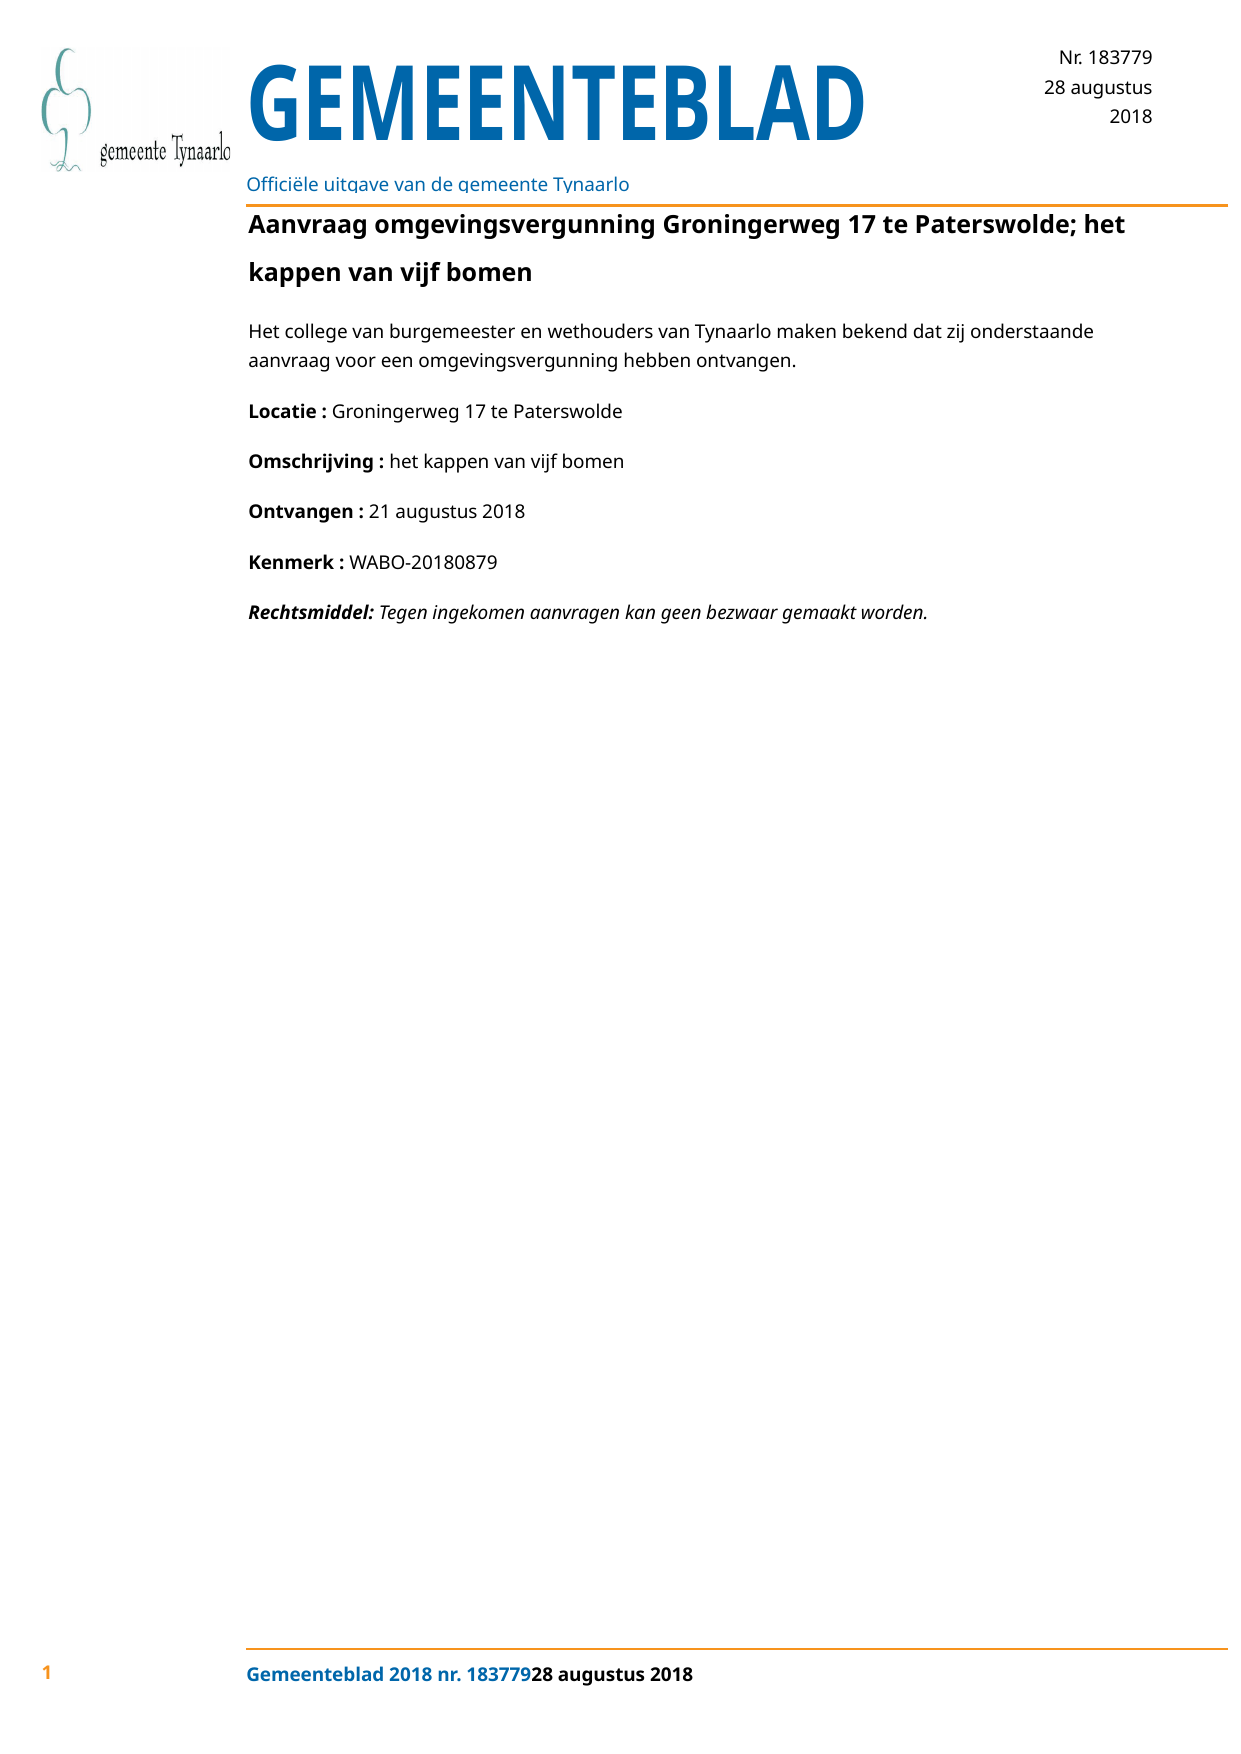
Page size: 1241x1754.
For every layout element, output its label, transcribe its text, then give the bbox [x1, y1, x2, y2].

text Omschrijving : het kappen van vijf bomen [248, 448, 1152, 474]
picture [41, 47, 231, 172]
text Locatie : Groningerweg 17 te Paterswolde [248, 398, 1152, 424]
text Het college van burgemeester en wethouders van Tynaarlo maken bekend dat zij onderstaande aanvraag voor een omgevingsvergunning hebben ontvangen. [248, 318, 1152, 373]
text Aanvraag omgevingsvergunning Groningerweg 17 te Paterswolde; het kappen van vijf bomen [248, 207, 1152, 288]
text Kenmerk : WABO-20180879 [248, 549, 1152, 575]
text Ontvangen : 21 augustus 2018 [248, 499, 1152, 524]
text Rechtsmiddel: Tegen ingekomen aanvragen kan geen bezwaar gemaakt worden. [248, 599, 1152, 625]
